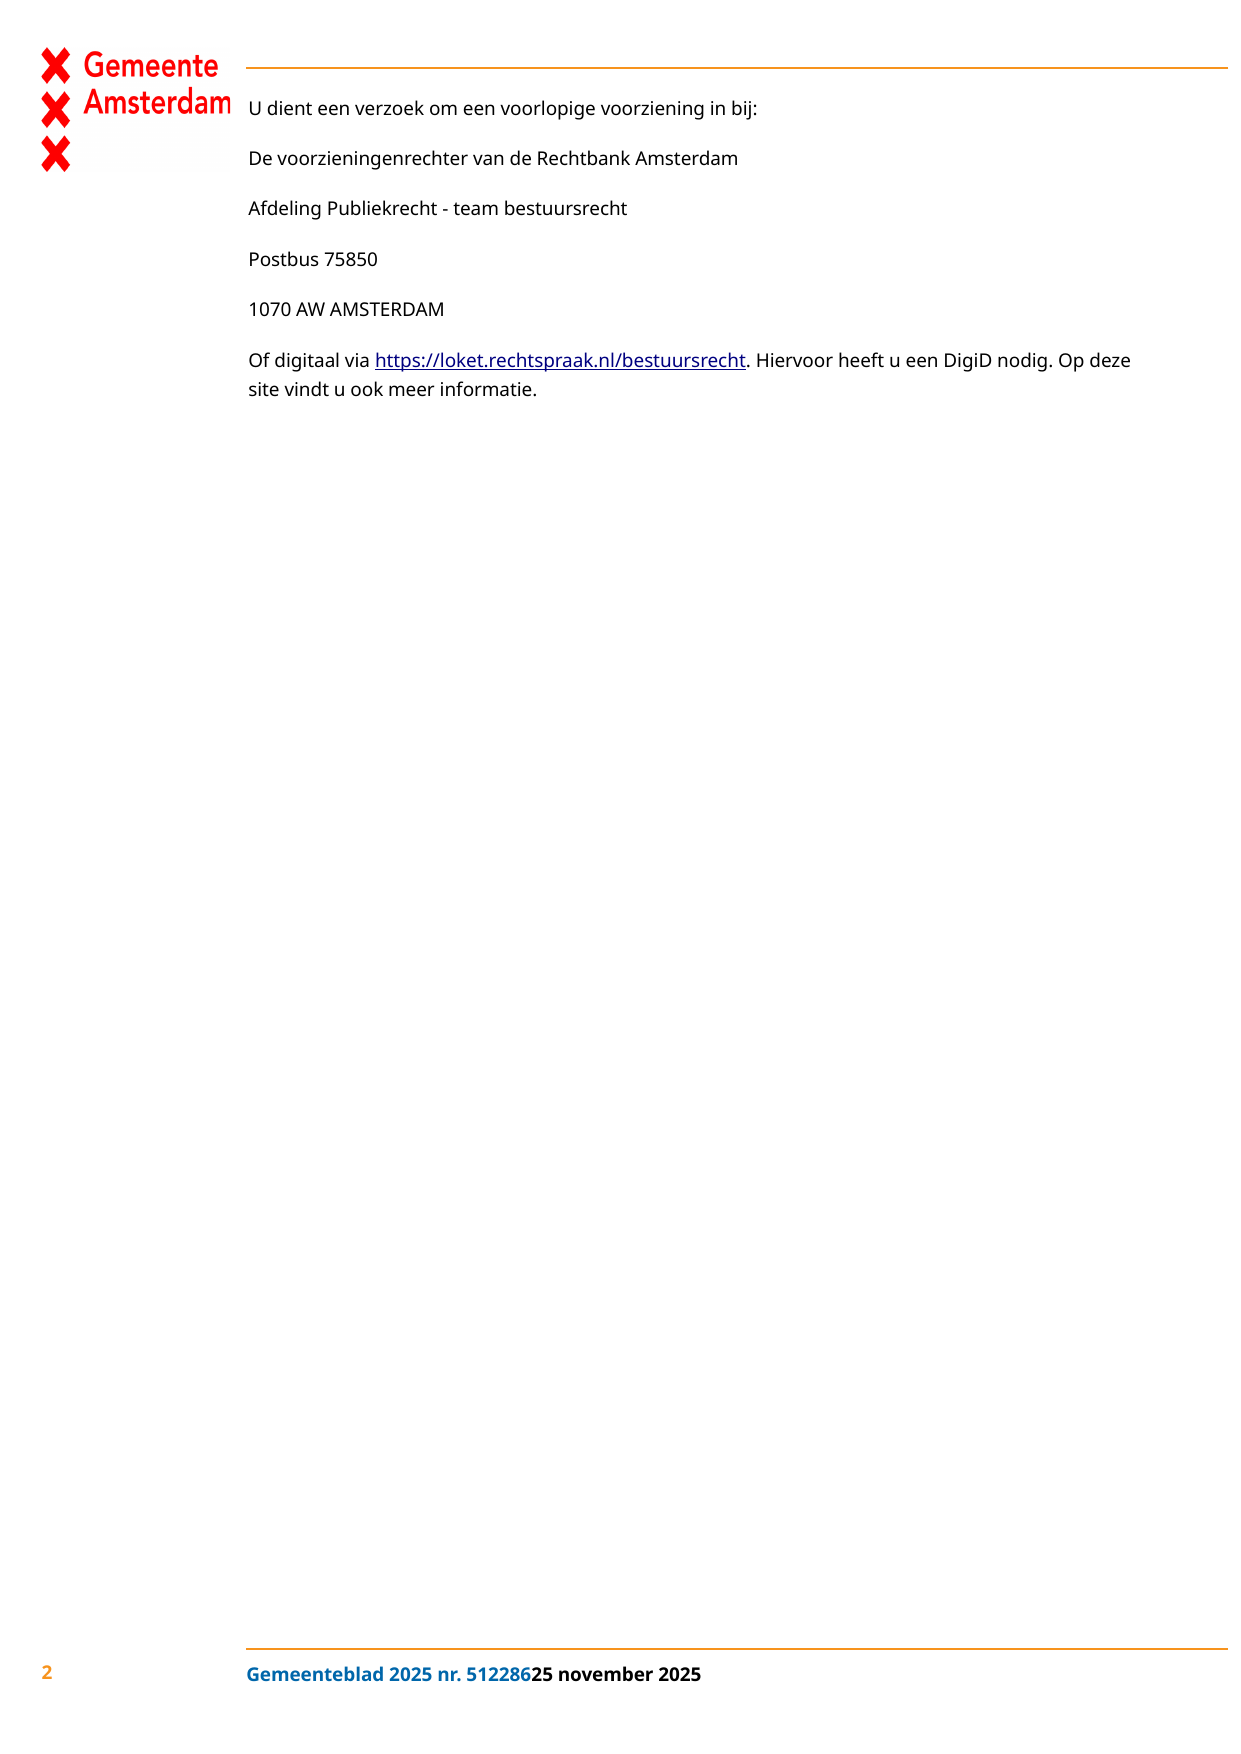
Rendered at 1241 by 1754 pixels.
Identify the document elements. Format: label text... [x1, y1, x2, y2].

text Postbus 75850 [248, 246, 1152, 272]
text Of digitaal via https://loket.rechtspraak.nl/bestuursrecht. Hiervoor heeft u een DigiD nodig. Op deze site vindt u ook meer informatie. [248, 347, 1152, 402]
text Afdeling Publiekrecht - team bestuursrecht [248, 196, 1152, 221]
text 1070 AW AMSTERDAM [248, 296, 1152, 322]
text U dient een verzoek om een voorlopige voorziening in bij: [248, 95, 1152, 121]
text De voorzieningenrechter van de Rechtbank Amsterdam [248, 145, 1152, 171]
picture [41, 47, 231, 172]
